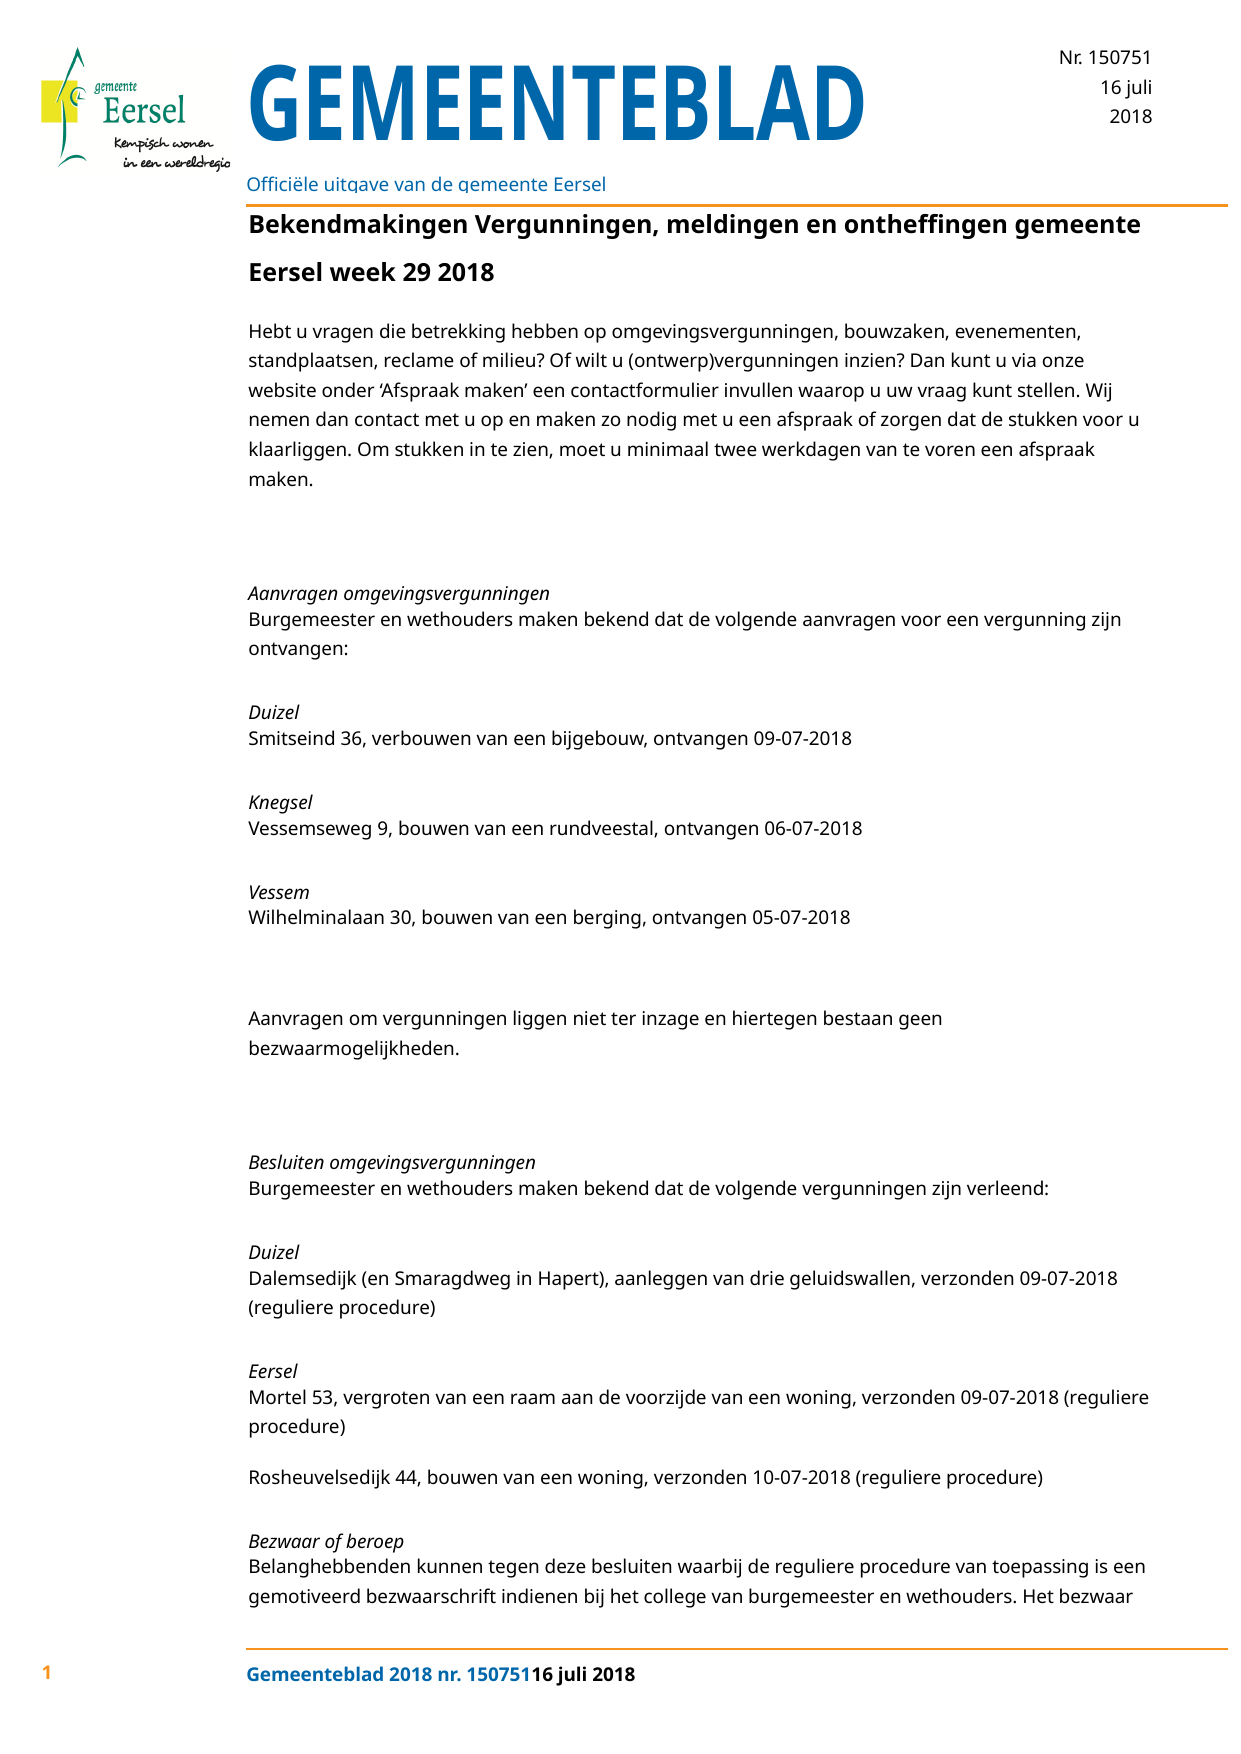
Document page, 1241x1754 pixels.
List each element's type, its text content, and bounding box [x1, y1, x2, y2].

text Belanghebbenden kunnen tegen deze besluiten waarbij de reguliere procedure van toepassing is een gemotiveerd bezwaarschrift indienen bij het college van burgemeester en wethouders. Het bezwaar [248, 1554, 1152, 1609]
text Mortel 53, vergroten van een raam aan de voorzijde van een woning, verzonden 09-07-2018 (reguliere procedure) [248, 1384, 1152, 1439]
text Rosheuvelsedijk 44, bouwen van een woning, verzonden 10-07-2018 (reguliere procedure) [248, 1464, 1152, 1490]
text Smitseind 36, verbouwen van een bijgebouw, ontvangen 09-07-2018 [248, 725, 1152, 751]
text Vessem [248, 879, 1152, 904]
text Eersel [248, 1358, 1152, 1384]
text Wilhelminalaan 30, bouwen van een berging, ontvangen 05-07-2018 [248, 904, 1152, 930]
text Bekendmakingen Vergunningen, meldingen en ontheffingen gemeente Eersel week 29 2018 [248, 207, 1152, 288]
text Bezwaar of beroep [248, 1528, 1152, 1554]
text Dalemsedijk (en Smaragdweg in Hapert), aanleggen van drie geluidswallen, verzonden 09-07-2018 (reguliere procedure) [248, 1265, 1152, 1320]
text Knegsel [248, 789, 1152, 815]
text Duizel [248, 699, 1152, 725]
text Vessemseweg 9, bouwen van een rundveestal, ontvangen 06-07-2018 [248, 815, 1152, 841]
text Aanvragen omgevingsvergunningen [248, 580, 1152, 606]
text Duizel [248, 1239, 1152, 1265]
text Aanvragen om vergunningen liggen niet ter inzage en hiertegen bestaan geen bezwaarmogelijkheden. [248, 1005, 1152, 1061]
text Besluiten omgevingsvergunningen [248, 1149, 1152, 1175]
text Burgemeester en wethouders maken bekend dat de volgende aanvragen voor een vergunning zijn ontvangen: [248, 606, 1152, 661]
text Burgemeester en wethouders maken bekend dat de volgende vergunningen zijn verleend: [248, 1175, 1152, 1201]
text Hebt u vragen die betrekking hebben op omgevingsvergunningen, bouwzaken, evenementen, standplaatsen, reclame of milieu? Of wilt u (ontwerp)vergunningen inzien? Dan kunt u via onze website onder ‘Afspraak maken’ een contactformulier invullen waarop u uw vraag kunt stellen. Wij nemen dan contact met u op en maken zo nodig met u een afspraak of zorgen dat de stukken voor u klaarliggen. Om stukken in te zien, moet u minimaal twee werkdagen van te voren een afspraak maken. [248, 318, 1152, 492]
picture [41, 47, 231, 172]
